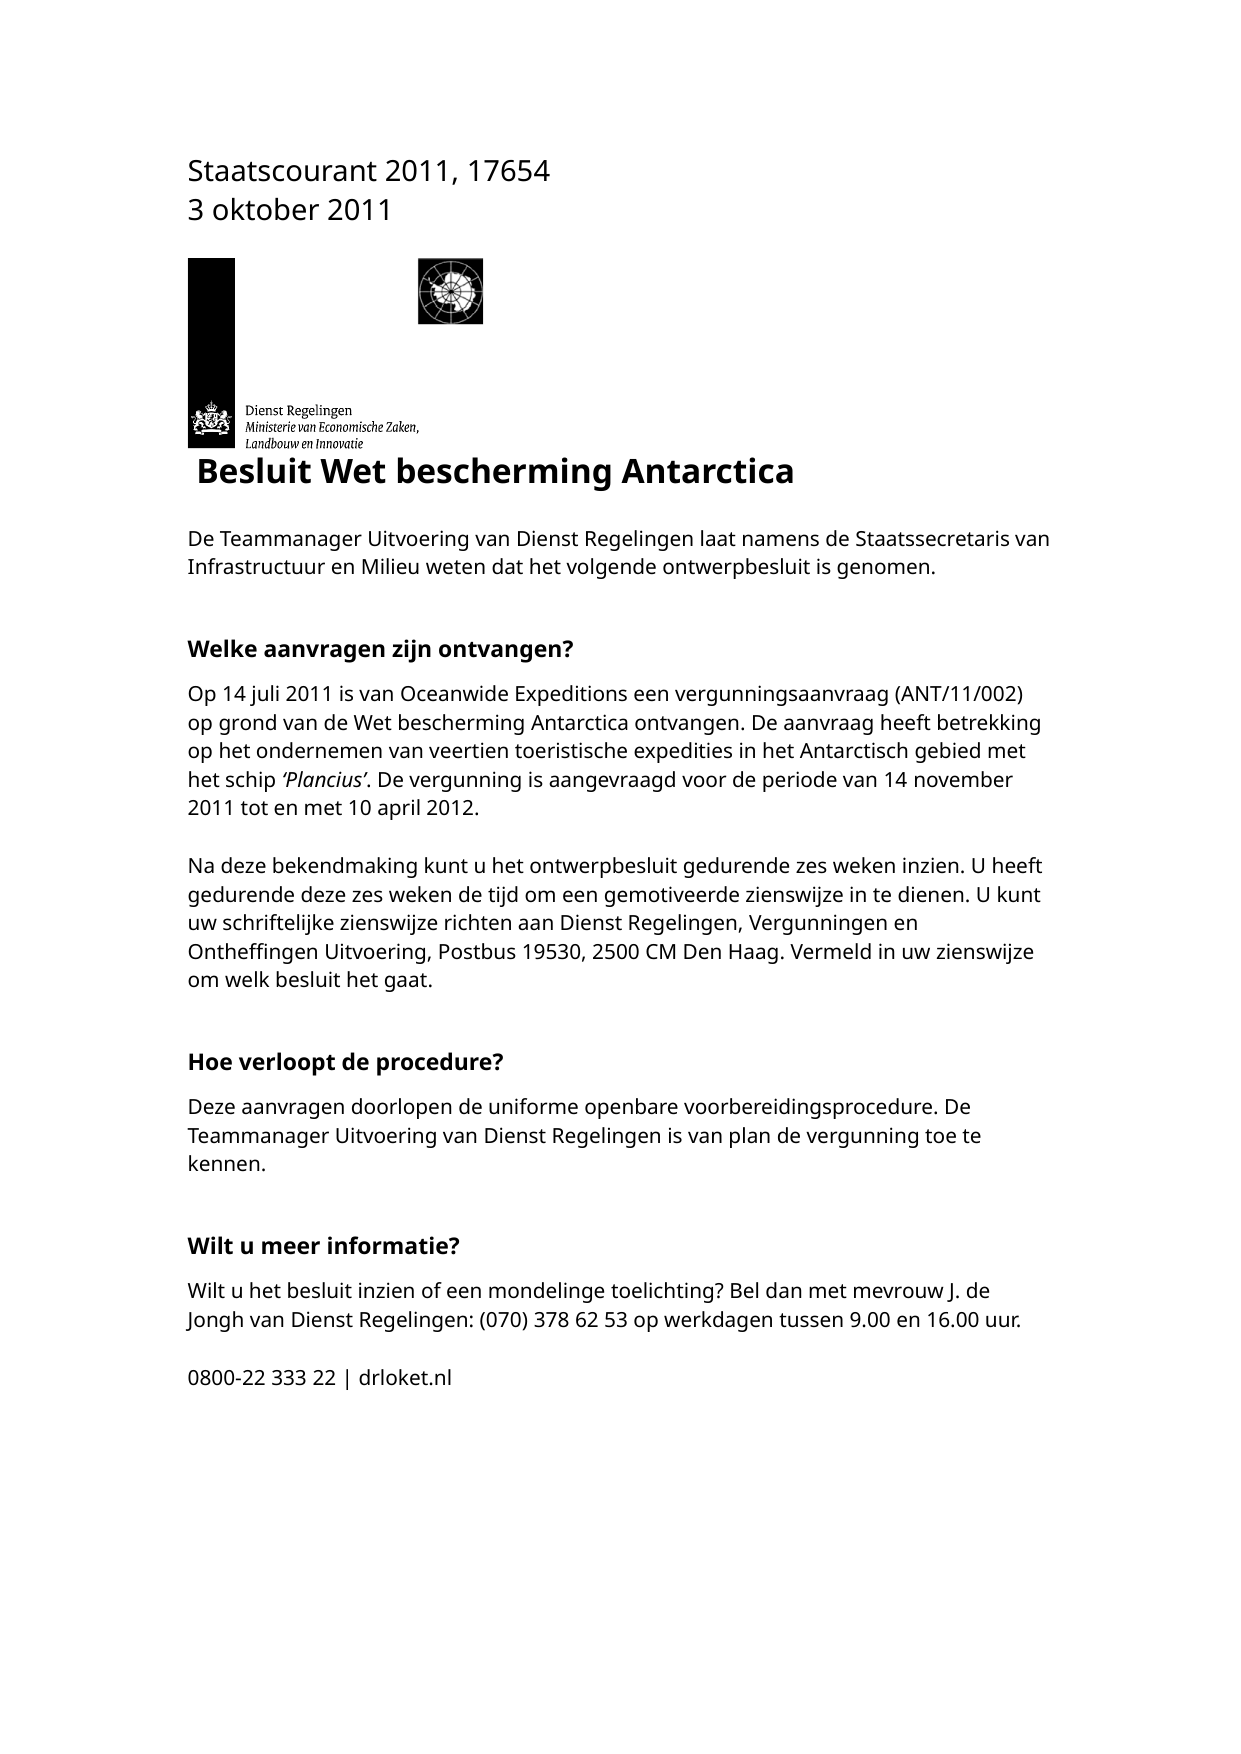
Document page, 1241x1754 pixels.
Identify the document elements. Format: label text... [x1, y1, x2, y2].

subtitle Wilt u meer informatie? [187, 1230, 1053, 1262]
text Na deze bekendmaking kunt u het ontwerpbesluit gedurende zes weken inzien. U heeft gedurende deze zes weken de tijd om een gemotiveerde zienswijze in te dienen. U kunt uw schriftelijke zienswijze richten aan Dienst Regelingen, Vergunningen en Ontheffingen Uitvoering, Postbus 19530, 2500 CM Den Haag. Vermeld in uw zienswijze om welk besluit het gaat. [187, 852, 1053, 994]
text 0800-22 333 22 | drloket.nl [187, 1363, 1053, 1392]
text Staatscourant 2011, 17654 [187, 150, 1053, 190]
subtitle Hoe verloopt de procedure? [187, 1046, 1053, 1077]
text Wilt u het besluit inzien of een mondelinge toelichting? Bel dan met mevrouw J. de Jongh van Dienst Regelingen: (070) 378 62 53 op werkdagen tussen 9.00 en 16.00 uur. [187, 1277, 1053, 1333]
picture [187, 258, 484, 449]
text Deze aanvragen doorlopen de uniforme openbare voorbereidingsprocedure. De Teammanager Uitvoering van Dienst Regelingen is van plan de vergunning toe te kennen. [187, 1092, 1053, 1178]
subtitle Welke aanvragen zijn ontvangen? [187, 633, 1053, 664]
subtitle Besluit Wet bescherming Antarctica [187, 271, 1053, 494]
text De Teammanager Uitvoering van Dienst Regelingen laat namens de Staatssecretaris van Infrastructuur en Milieu weten dat het volgende ontwerpbesluit is genomen. [187, 524, 1053, 581]
text Op 14 juli 2011 is van Oceanwide Expeditions een vergunningsaanvraag (ANT/11/002) op grond van de Wet bescherming Antarctica ontvangen. De aanvraag heeft betrekking op het ondernemen van veertien toeristische expedities in het Antarctisch gebied met het schip ‘Plancius’. De vergunning is aangevraagd voor de periode van 14 november 2011 tot en met 10 april 2012. [187, 679, 1053, 822]
text 3 oktober 2011 [187, 190, 1053, 229]
